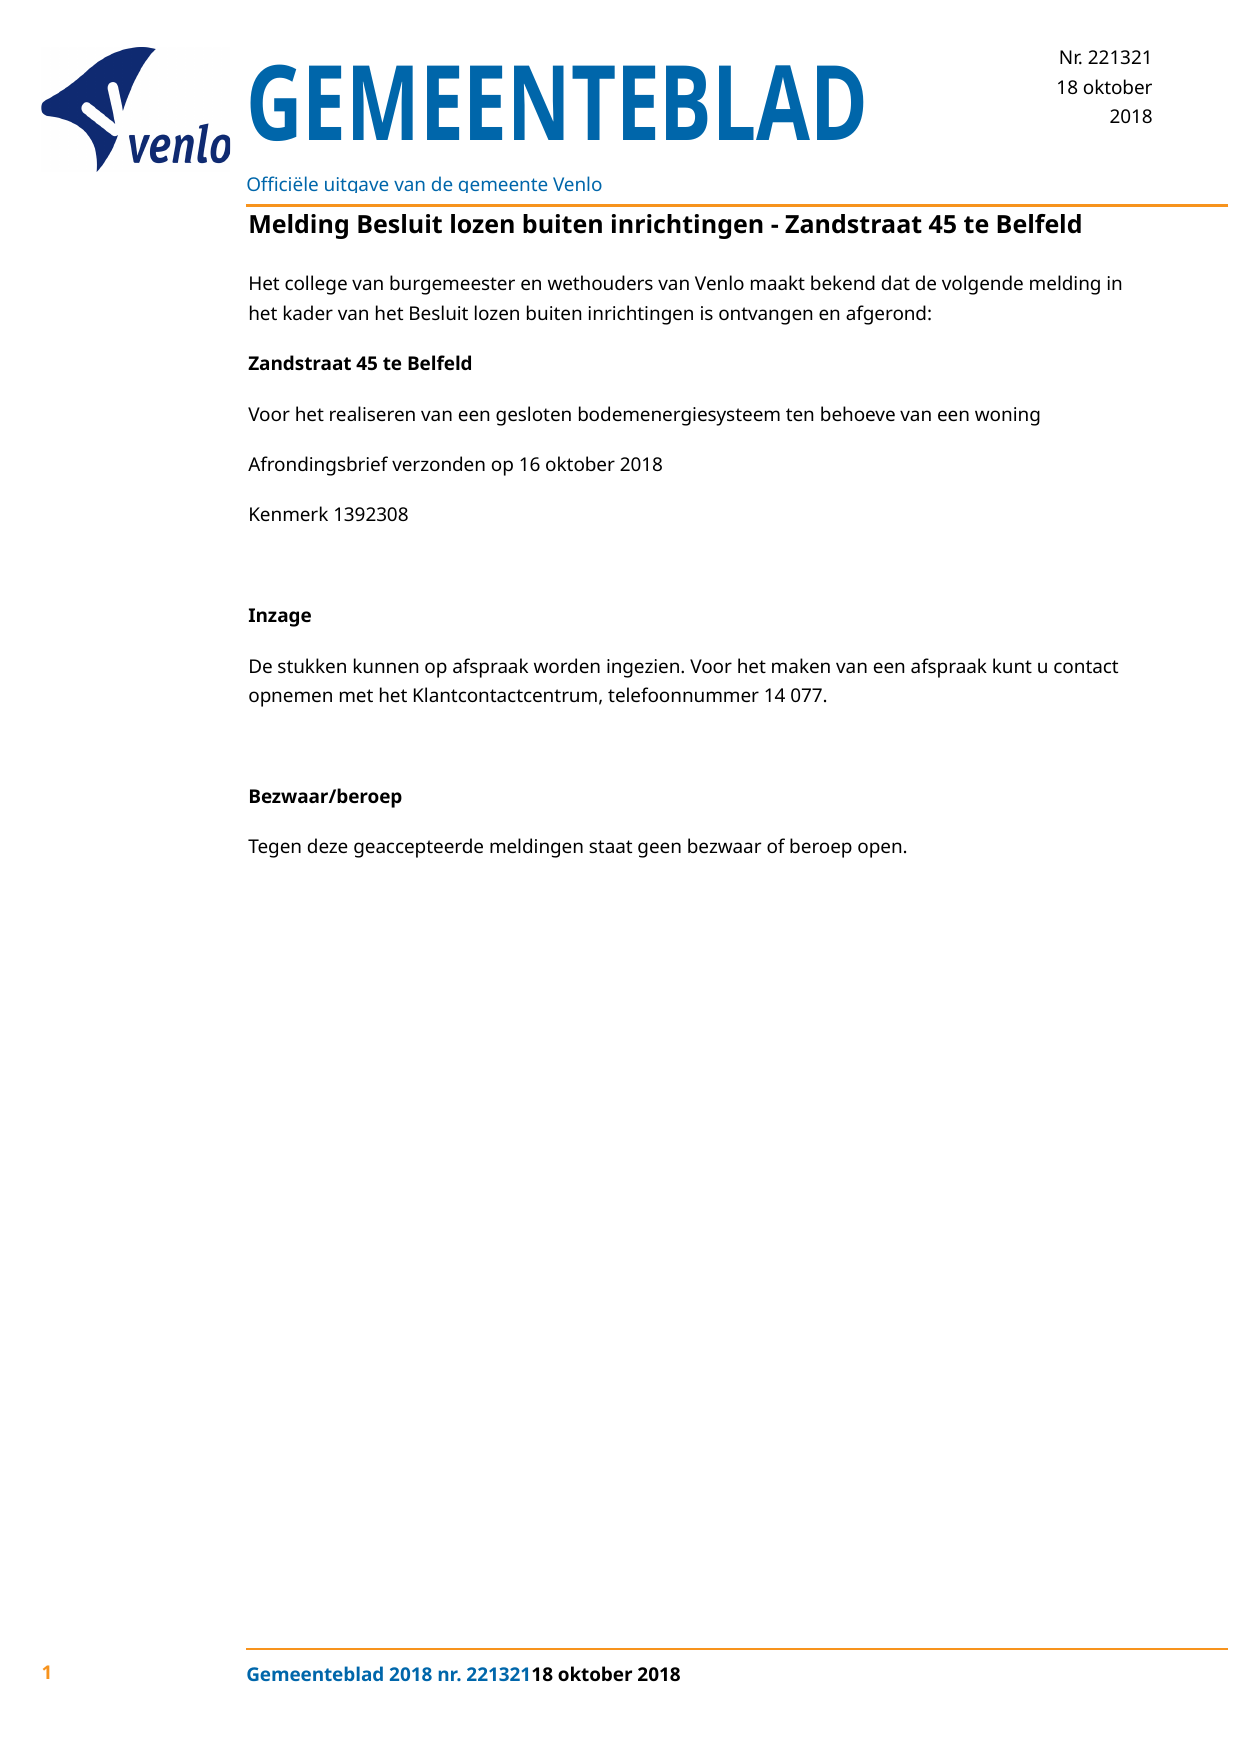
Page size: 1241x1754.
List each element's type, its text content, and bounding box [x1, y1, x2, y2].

text Afrondingsbrief verzonden op 16 oktober 2018 [248, 451, 1152, 477]
text Inzage [248, 602, 1152, 628]
text Zandstraat 45 te Belfeld [248, 350, 1152, 376]
text Bezwaar/beroep [248, 783, 1152, 809]
text Tegen deze geaccepteerde meldingen staat geen bezwaar of beroep open. [248, 834, 1152, 859]
text Melding Besluit lozen buiten inrichtingen - Zandstraat 45 te Belfeld [248, 207, 1152, 241]
text De stukken kunnen op afspraak worden ingezien. Voor het maken van een afspraak kunt u contact opnemen met het Klantcontactcentrum, telefoonnummer 14 077. [248, 653, 1152, 708]
text Het college van burgemeester en wethouders van Venlo maakt bekend dat de volgende melding in het kader van het Besluit lozen buiten inrichtingen is ontvangen en afgerond: [248, 270, 1152, 326]
picture [41, 47, 231, 172]
text Voor het realiseren van een gesloten bodemenergiesysteem ten behoeve van een woning [248, 401, 1152, 426]
text Kenmerk 1392308 [248, 502, 1152, 527]
